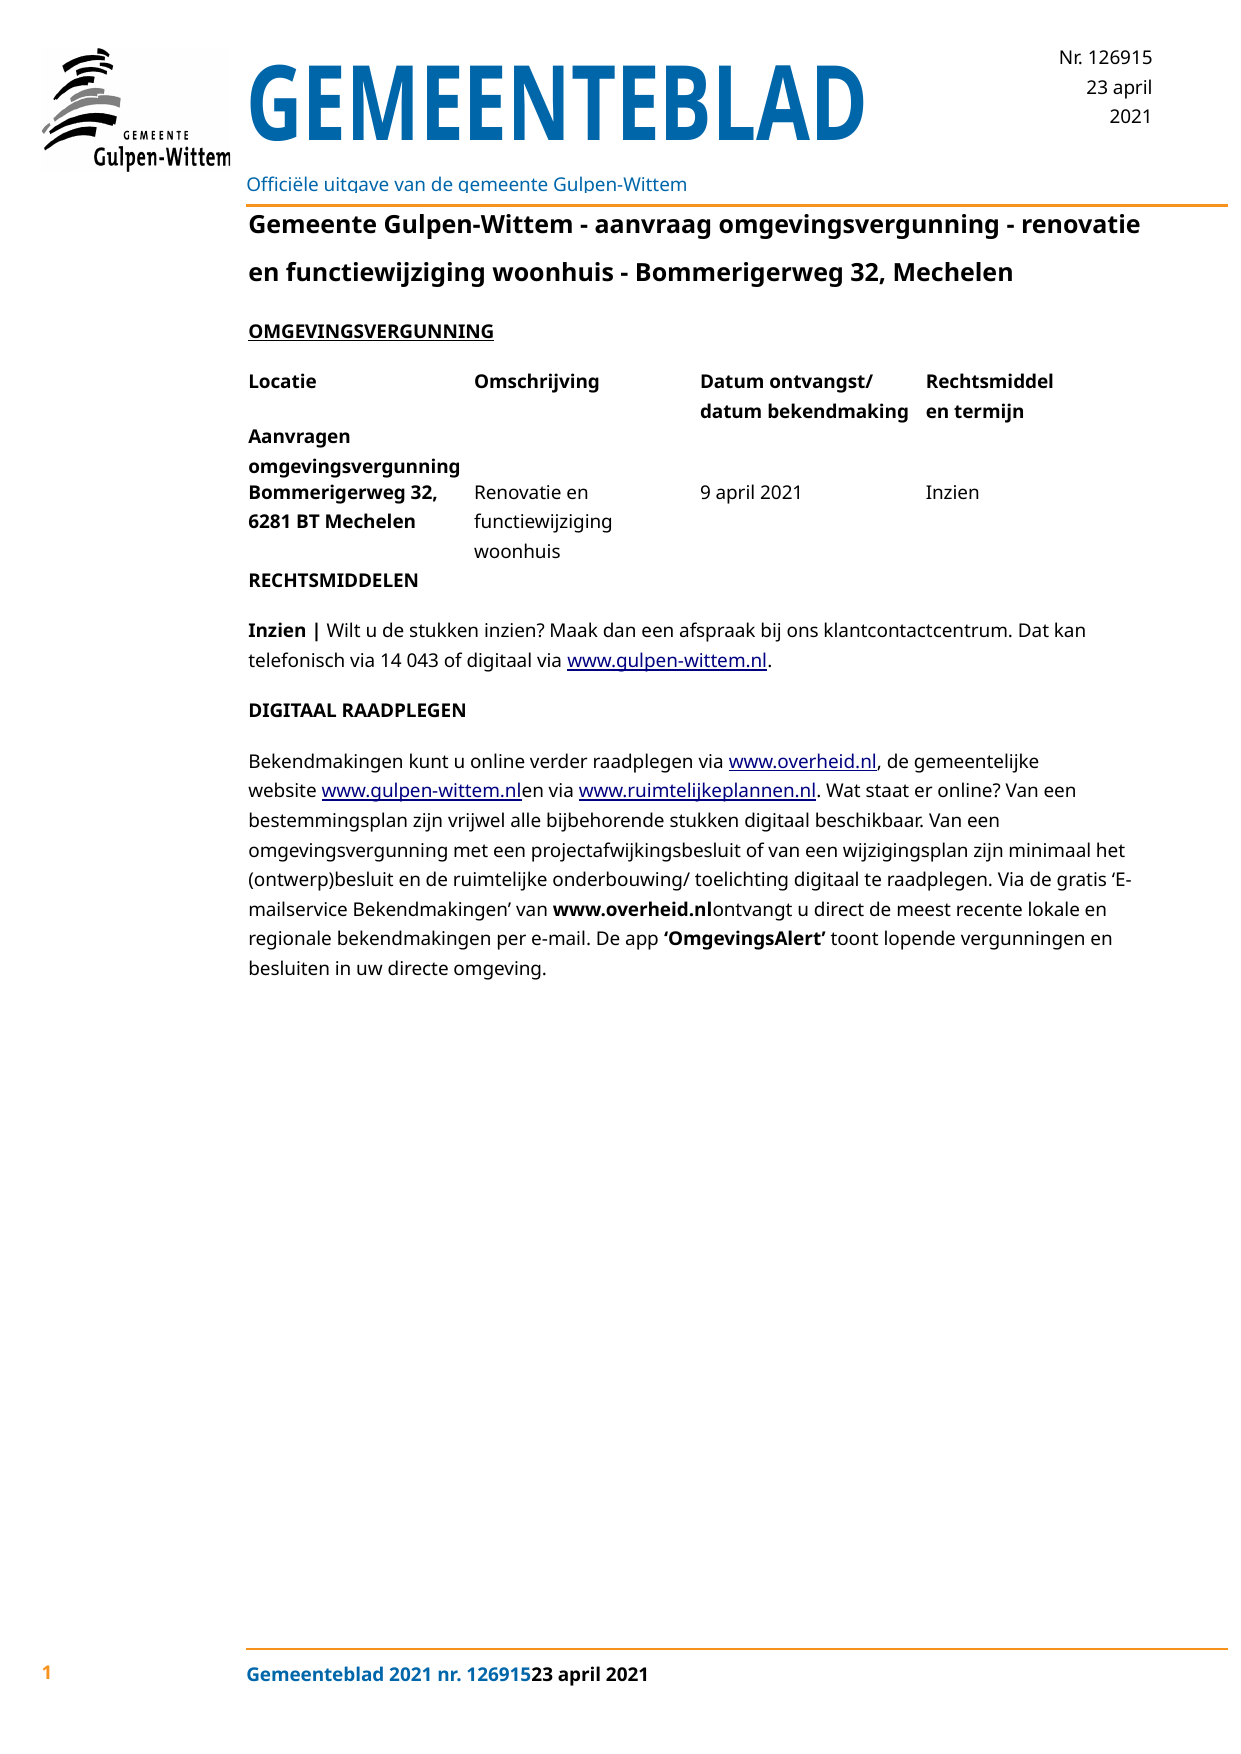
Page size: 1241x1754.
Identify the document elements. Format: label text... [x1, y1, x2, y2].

table_cell [700, 424, 926, 479]
text Inzien | Wilt u de stukken inzien? Maak dan een afspraak bij ons klantcontactcentrum. Dat kan telefonisch via 14 043 of digitaal via www.gulpen-wittem.nl. [248, 618, 1152, 673]
table_cell 9 april 2021 [700, 479, 926, 564]
text OMGEVINGSVERGUNNING [248, 318, 1152, 344]
table_header Omschrijving [474, 369, 700, 424]
table_cell Aanvragen omgevingsvergunning [248, 424, 474, 479]
text Gemeente Gulpen-Wittem - aanvraag omgevingsvergunning - renovatie en functiewijziging woonhuis - Bommerigerweg 32, Mechelen [248, 207, 1152, 288]
table_header Rechtsmiddel en termijn [926, 369, 1152, 424]
table_header Datum ontvangst/ datum bekendmaking [700, 369, 926, 424]
table_cell [474, 424, 700, 479]
table_cell Inzien [926, 479, 1152, 564]
table_cell [926, 424, 1152, 479]
text RECHTSMIDDELEN [248, 567, 1152, 593]
table_header Locatie [248, 369, 474, 424]
text Bekendmakingen kunt u online verder raadplegen via www.overheid.nl, de gemeentelijke website www.gulpen-wittem.nlen via www.ruimtelijkeplannen.nl. Wat staat er online? Van een bestemmingsplan zijn vrijwel alle bijbehorende stukken digitaal beschikbaar. Van een omgevingsvergunning met een projectafwijkingsbesluit of van een wijzigingsplan zijn minimaal het (ontwerp)besluit en de ruimtelijke onderbouwing/ toelichting digitaal te raadplegen. Via de gratis ‘E-mailservice Bekendmakingen’ van www.overheid.nlontvangt u direct de meest recente lokale en regionale bekendmakingen per e-mail. De app ‘OmgevingsAlert’ toont lopende vergunningen en besluiten in uw directe omgeving. [248, 748, 1152, 981]
text DIGITAAL RAADPLEGEN [248, 698, 1152, 723]
table_cell Bommerigerweg 32, 6281 BT Mechelen [248, 479, 474, 564]
table_cell Renovatie en functiewijziging woonhuis [474, 479, 700, 564]
picture [41, 47, 231, 172]
